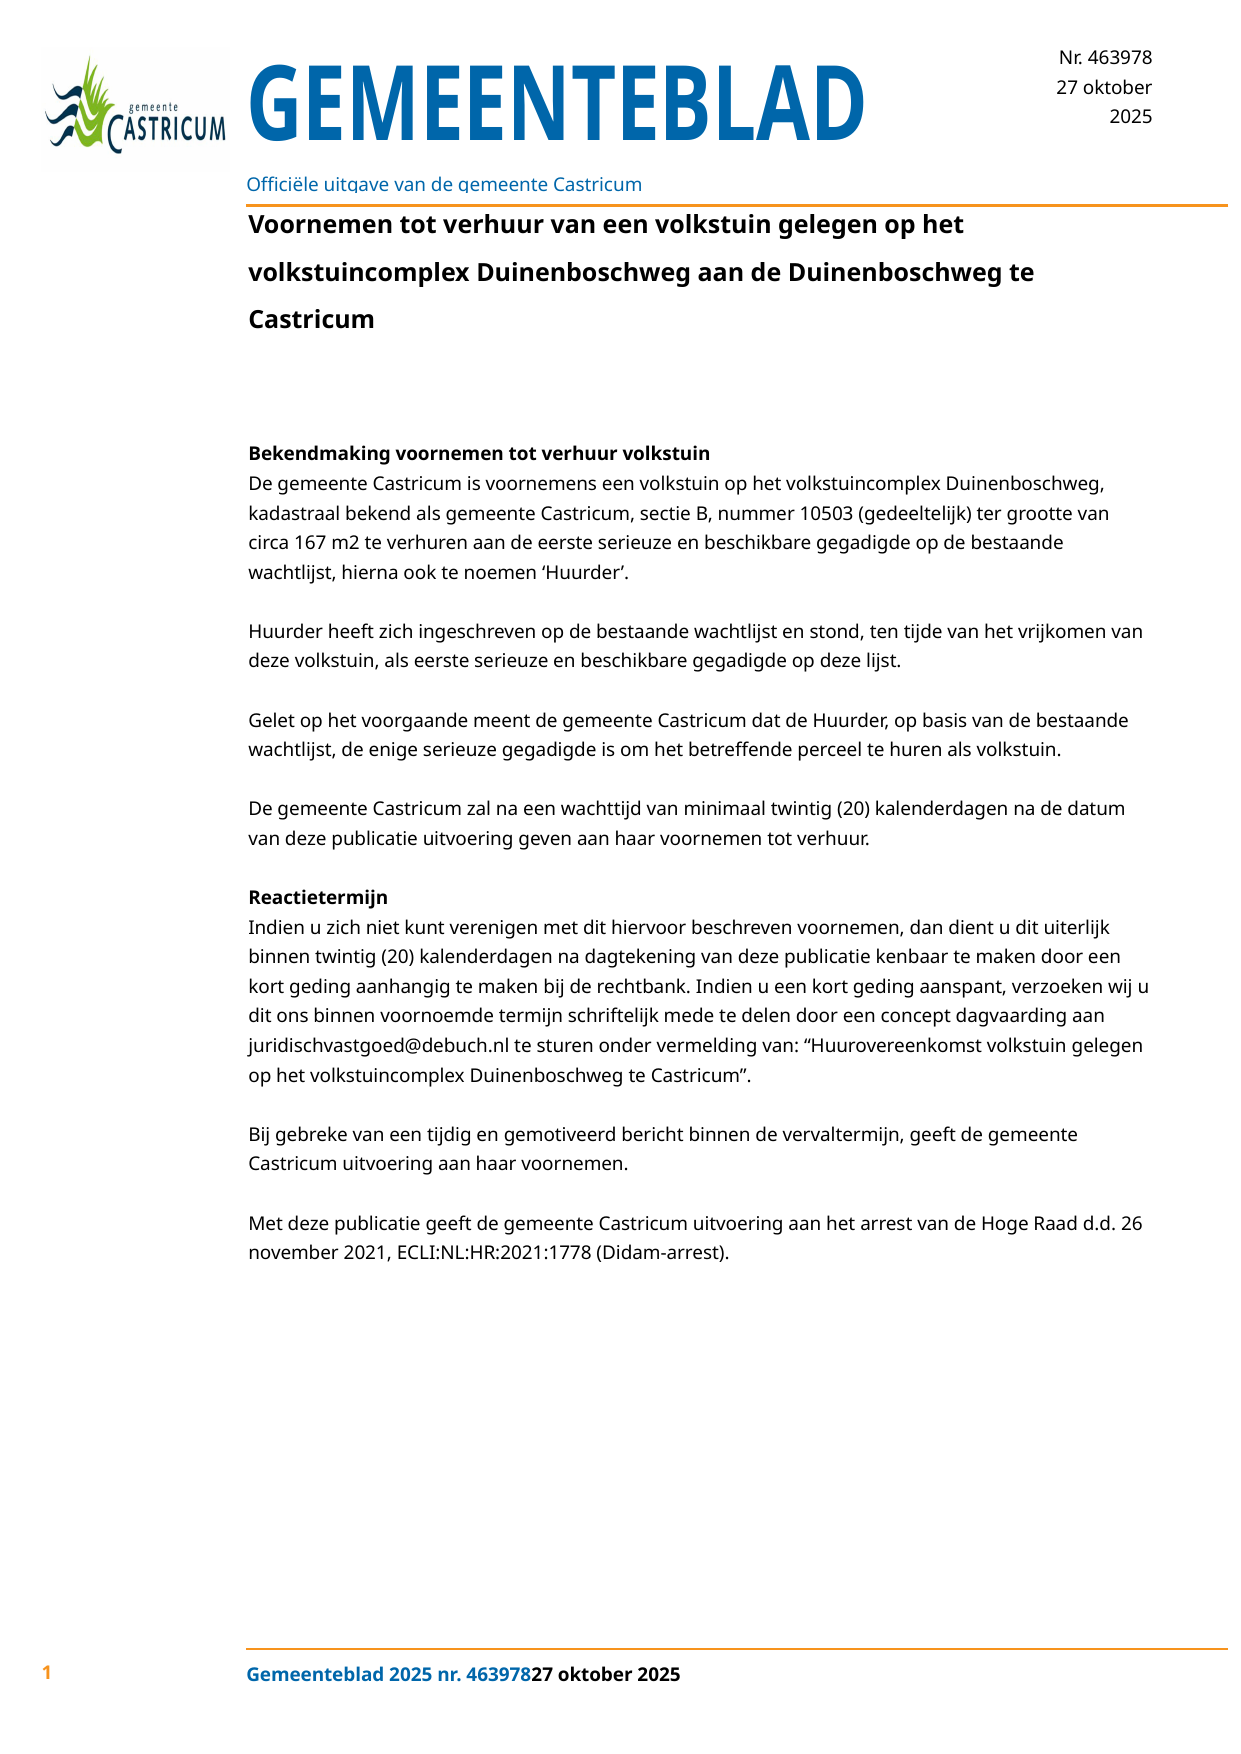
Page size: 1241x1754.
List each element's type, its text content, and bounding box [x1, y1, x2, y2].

text De gemeente Castricum zal na een wachttijd van minimaal twintig (20) kalenderdagen na de datum van deze publicatie uitvoering geven aan haar voornemen tot verhuur. [248, 796, 1152, 851]
text De gemeente Castricum is voornemens een volkstuin op het volkstuincomplex Duinenboschweg, kadastraal bekend als gemeente Castricum, sectie B, nummer 10503 (gedeeltelijk) ter grootte van circa 167 m2 te verhuren aan de eerste serieuze en beschikbare gegadigde op de bestaande wachtlijst, hierna ook te noemen ‘Huurder’. [248, 470, 1152, 584]
text Bij gebreke van een tijdig en gemotiveerd bericht binnen de vervaltermijn, geeft de gemeente Castricum uitvoering aan haar voornemen. [248, 1121, 1152, 1176]
text Voornemen tot verhuur van een volkstuin gelegen op het volkstuincomplex Duinenboschweg aan de Duinenboschweg te Castricum [248, 207, 1152, 336]
text Huurder heeft zich ingeschreven op de bestaande wachtlijst en stond, ten tijde van het vrijkomen van deze volkstuin, als eerste serieuze en beschikbare gegadigde op deze lijst. [248, 618, 1152, 673]
text Indien u zich niet kunt verenigen met dit hiervoor beschreven voornemen, dan dient u dit uiterlijk binnen twintig (20) kalenderdagen na dagtekening van deze publicatie kenbaar te maken door een kort geding aanhangig te maken bij de rechtbank. Indien u een kort geding aanspant, verzoeken wij u dit ons binnen voornoemde termijn schriftelijk mede te delen door een concept dagvaarding aan juridischvastgoed@debuch.nl te sturen onder vermelding van: “Huurovereenkomst volkstuin gelegen op het volkstuincomplex Duinenboschweg te Castricum”. [248, 914, 1152, 1087]
picture [41, 47, 231, 172]
text Reactietermijn [248, 884, 1152, 910]
text Gelet op het voorgaande meent de gemeente Castricum dat de Huurder, op basis van de bestaande wachtlijst, de enige serieuze gegadigde is om het betreffende perceel te huren als volkstuin. [248, 707, 1152, 762]
text Bekendmaking voornemen tot verhuur volkstuin [248, 441, 1152, 466]
text Met deze publicatie geeft de gemeente Castricum uitvoering aan het arrest van de Hoge Raad d.d. 26 november 2021, ECLI:NL:HR:2021:1778 (Didam-arrest). [248, 1210, 1152, 1265]
